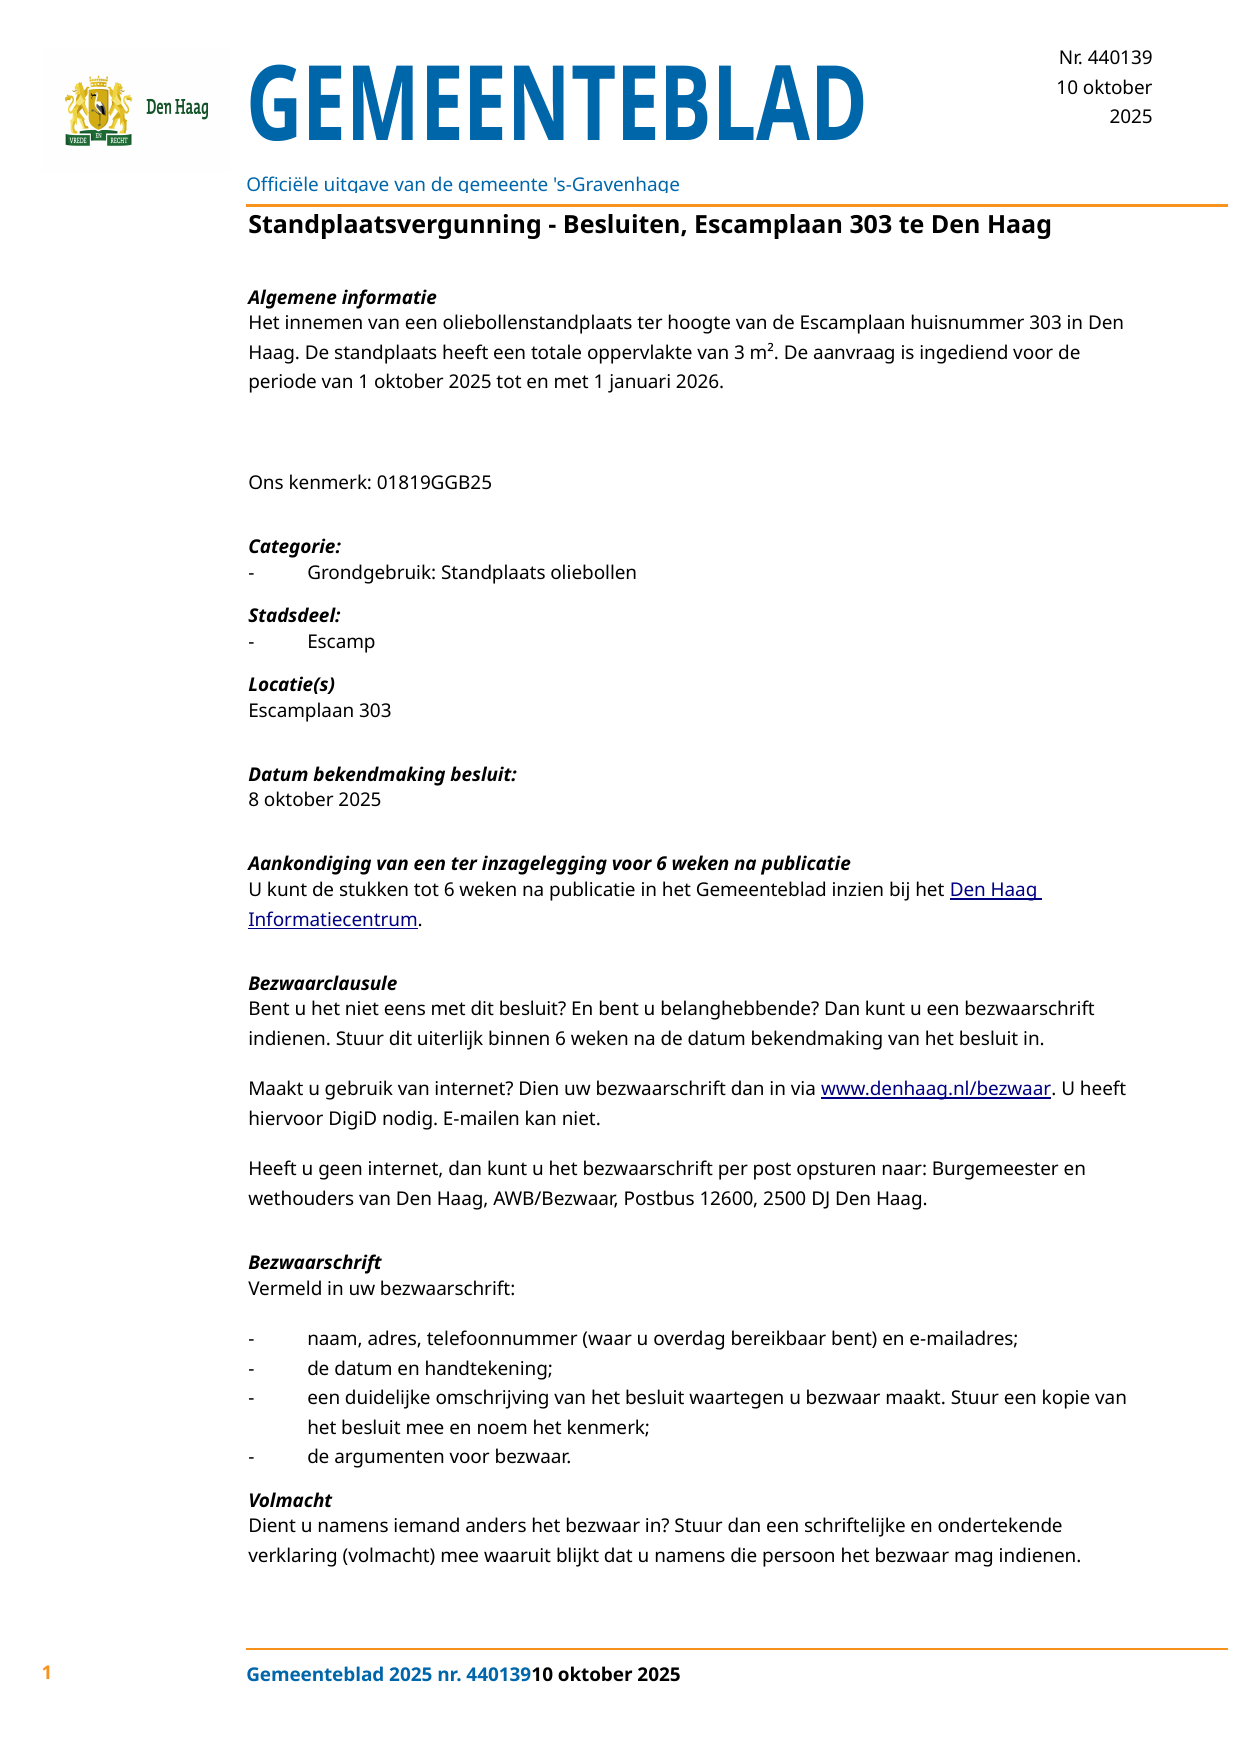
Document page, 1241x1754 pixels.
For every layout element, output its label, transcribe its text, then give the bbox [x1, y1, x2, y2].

text Categorie: [248, 533, 1152, 559]
text Maakt u gebruik van internet? Dien uw bezwaarschrift dan in via www.denhaag.nl/bezwaar. U heeft hiervoor DigiD nodig. E-mailen kan niet. [248, 1076, 1152, 1131]
text Heeft u geen internet, dan kunt u het bezwaarschrift per post opsturen naar: Burgemeester en wethouders van Den Haag, AWB/Bezwaar, Postbus 12600, 2500 DJ Den Haag. [248, 1156, 1152, 1211]
text Bent u het niet eens met dit besluit? En bent u belanghebbende? Dan kunt u een bezwaarschrift indienen. Stuur dit uiterlijk binnen 6 weken na de datum bekendmaking van het besluit in. [248, 996, 1152, 1051]
text Het innemen van een oliebollenstandplaats ter hoogte van de Escamplaan huisnummer 303 in Den Haag. De standplaats heeft een totale oppervlakte van 3 m². De aanvraag is ingediend voor de periode van 1 oktober 2025 tot en met 1 januari 2026. [248, 309, 1152, 394]
text Datum bekendmaking besluit: [248, 761, 1152, 787]
list de datum en handtekening; [248, 1355, 1152, 1381]
text Locatie(s) [248, 671, 1152, 697]
text Bezwaarschrift [248, 1249, 1152, 1275]
list een duidelijke omschrijving van het besluit waartegen u bezwaar maakt. Stuur een kopie van het besluit mee en noem het kenmerk; [248, 1384, 1152, 1440]
text Bezwaarclausule [248, 970, 1152, 996]
list Grondgebruik: Standplaats oliebollen [248, 559, 1152, 585]
list Escamp [248, 628, 1152, 654]
text Stadsdeel: [248, 602, 1152, 628]
text Vermeld in uw bezwaarschrift: [248, 1275, 1152, 1301]
text Dient u namens iemand anders het bezwaar in? Stuur dan een schriftelijke en ondertekende verklaring (volmacht) mee waaruit blijkt dat u namens die persoon het bezwaar mag indienen. [248, 1512, 1152, 1568]
text Standplaatsvergunning - Besluiten, Escamplaan 303 te Den Haag [248, 207, 1152, 241]
text Aankondiging van een ter inzagelegging voor 6 weken na publicatie [248, 851, 1152, 876]
text Algemene informatie [248, 284, 1152, 309]
text Escamplaan 303 [248, 697, 1152, 723]
text Ons kenmerk: 01819GGB25 [248, 469, 1152, 495]
text Volmacht [248, 1487, 1152, 1512]
picture [41, 47, 231, 172]
list naam, adres, telefoonnummer (waar u overdag bereikbaar bent) en e-mailadres; [248, 1325, 1152, 1351]
text U kunt de stukken tot 6 weken na publicatie in het Gemeenteblad inzien bij het Den Haag Informatiecentrum. [248, 876, 1152, 932]
text 8 oktober 2025 [248, 787, 1152, 812]
list de argumenten voor bezwaar. [248, 1444, 1152, 1469]
